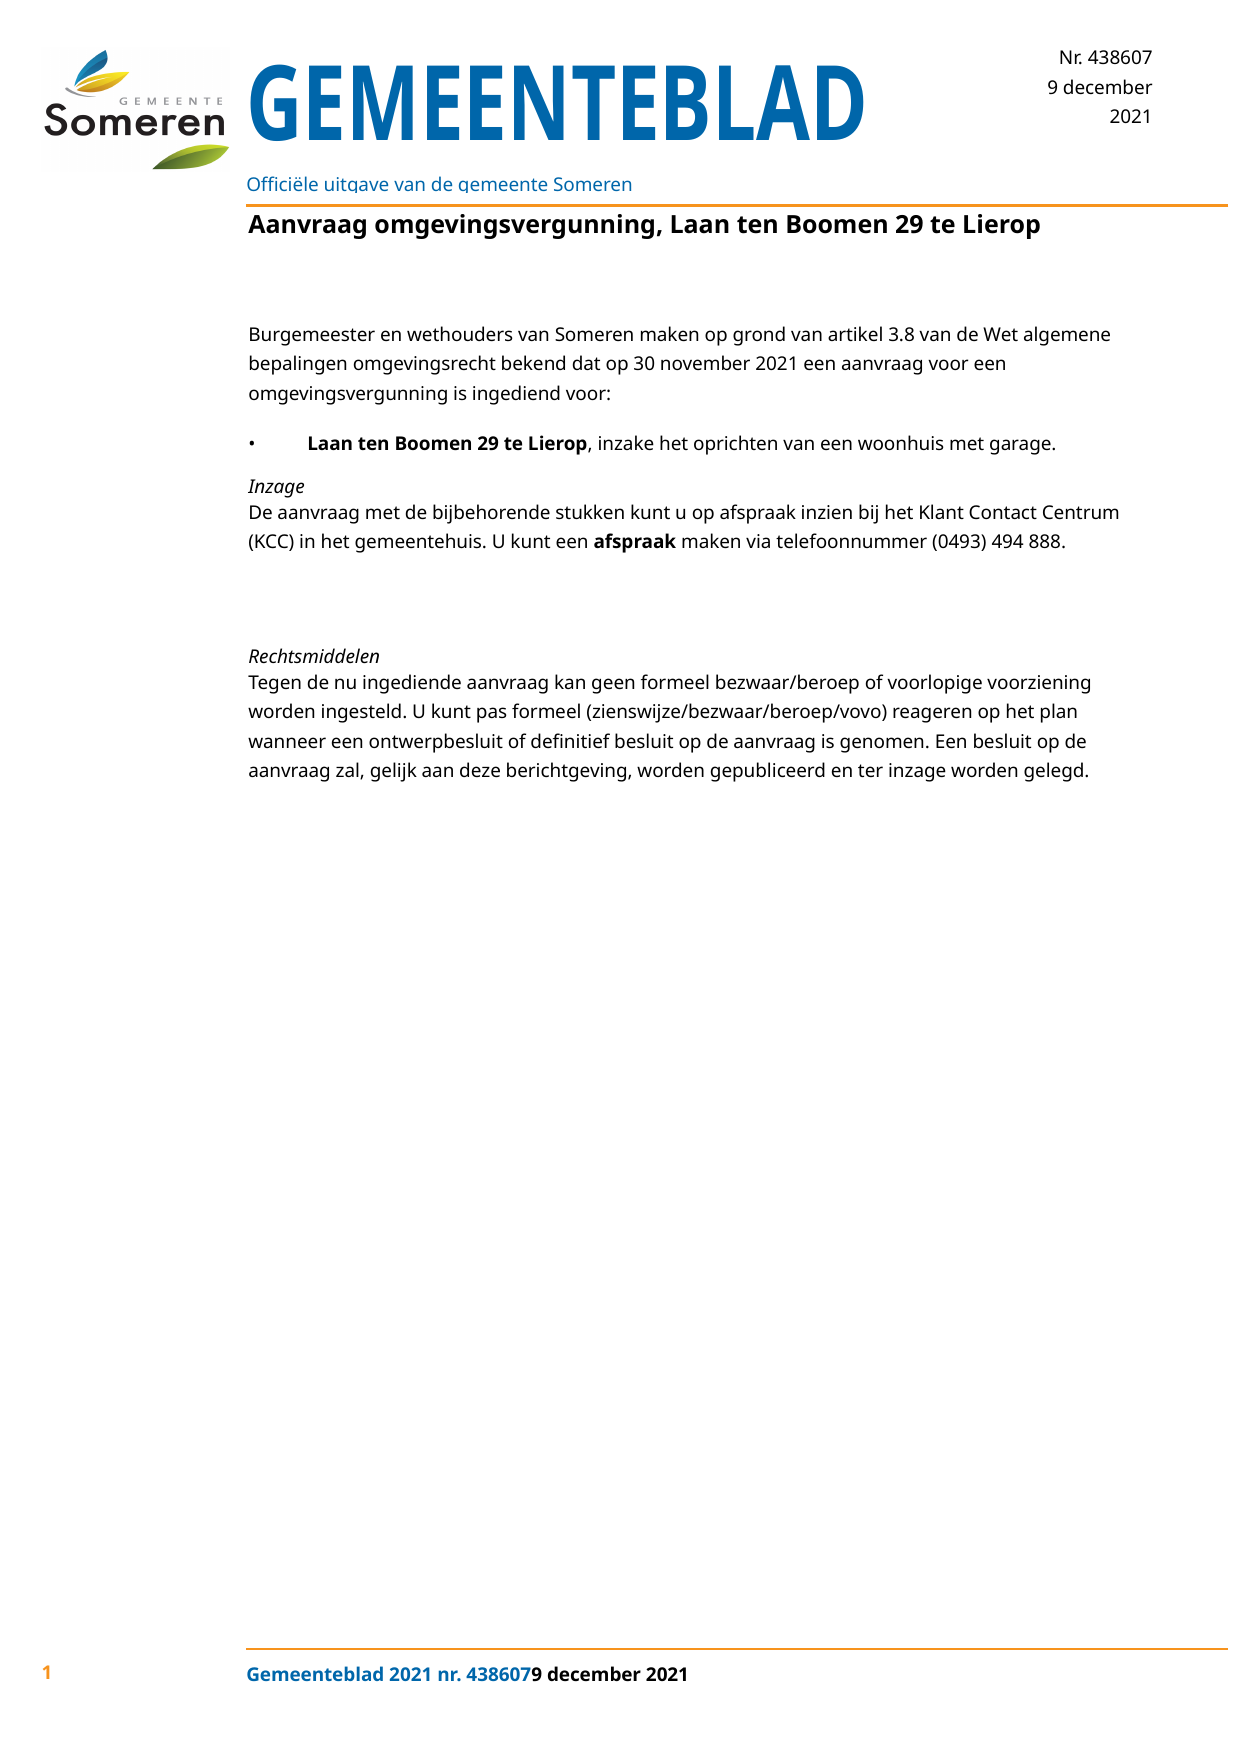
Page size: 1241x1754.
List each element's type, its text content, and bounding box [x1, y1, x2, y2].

list Laan ten Boomen 29 te Lierop, inzake het oprichten van een woonhuis met garage. [248, 430, 1152, 456]
text De aanvraag met de bijbehorende stukken kunt u op afspraak inzien bij het Klant Contact Centrum (KCC) in het gemeentehuis. U kunt een afspraak maken via telefoonnummer (0493) 494 888. [248, 499, 1152, 554]
text Inzage [248, 473, 1152, 499]
text Aanvraag omgevingsvergunning, Laan ten Boomen 29 te Lierop [248, 207, 1152, 241]
picture [41, 47, 231, 172]
text Rechtsmiddelen [248, 643, 1152, 669]
text Burgemeester en wethouders van Someren maken op grond van artikel 3.8 van de Wet algemene bepalingen omgevingsrecht bekend dat op 30 november 2021 een aanvraag voor een omgevingsvergunning is ingediend voor: [248, 321, 1152, 406]
text Tegen de nu ingediende aanvraag kan geen formeel bezwaar/beroep of voorlopige voorziening worden ingesteld. U kunt pas formeel (zienswijze/bezwaar/beroep/vovo) reageren op het plan wanneer een ontwerpbesluit of definitief besluit op de aanvraag is genomen. Een besluit op de aanvraag zal, gelijk aan deze berichtgeving, worden gepubliceerd en ter inzage worden gelegd. [248, 669, 1152, 783]
